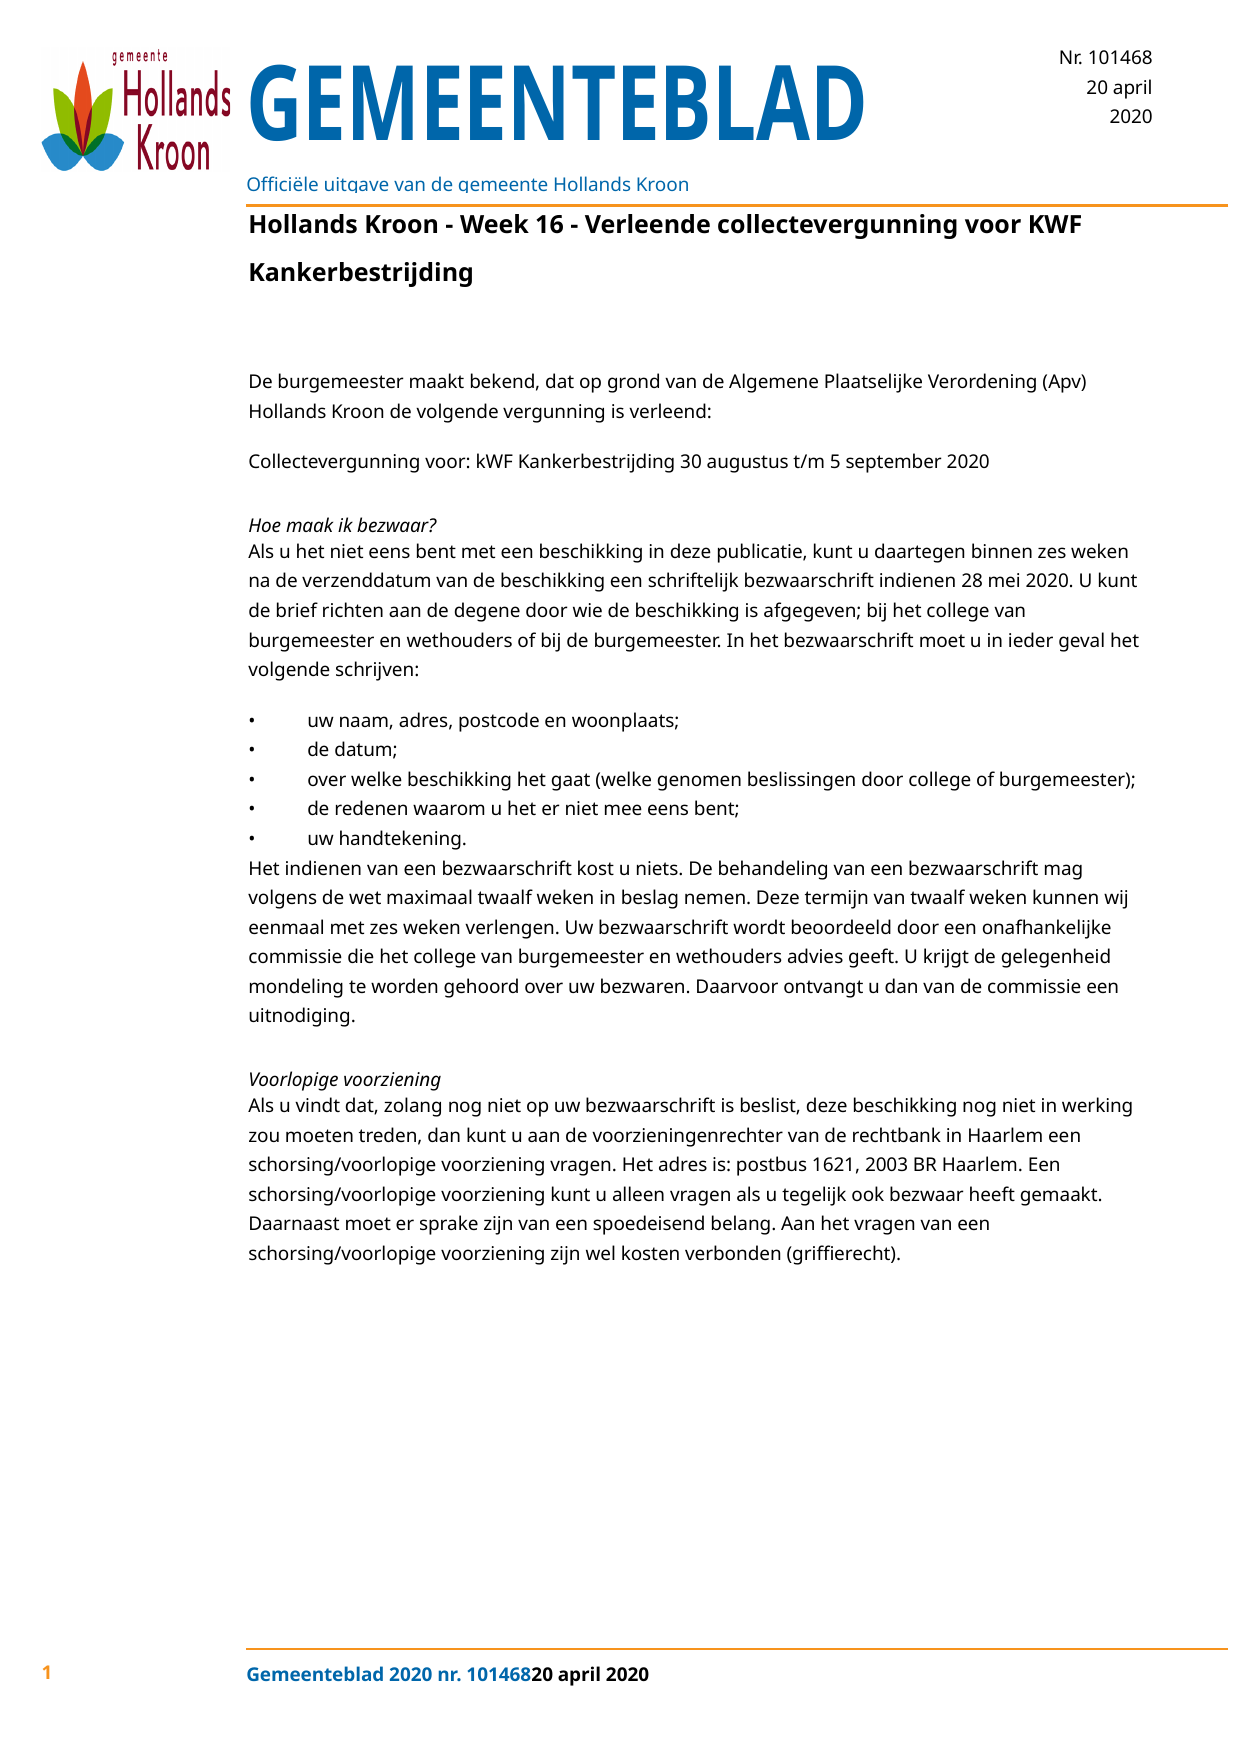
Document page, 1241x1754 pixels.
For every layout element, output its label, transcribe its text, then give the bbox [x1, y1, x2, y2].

list de redenen waarom u het er niet mee eens bent; [248, 796, 1152, 821]
picture [41, 47, 231, 172]
list uw handtekening. [248, 825, 1152, 851]
list de datum; [248, 736, 1152, 762]
text Het indienen van een bezwaarschrift kost u niets. De behandeling van een bezwaarschrift mag volgens de wet maximaal twaalf weken in beslag nemen. Deze termijn van twaalf weken kunnen wij eenmaal met zes weken verlengen. Uw bezwaarschrift wordt beoordeeld door een onafhankelijke commissie die het college van burgemeester en wethouders advies geeft. U krijgt de gelegenheid mondeling te worden gehoord over uw bezwaren. Daarvoor ontvangt u dan van de commissie een uitnodiging. [248, 855, 1152, 1028]
text De burgemeester maakt bekend, dat op grond van de Algemene Plaatselijke Verordening (Apv) Hollands Kroon de volgende vergunning is verleend: [248, 368, 1152, 424]
list uw naam, adres, postcode en woonplaats; [248, 707, 1152, 732]
text Hoe maak ik bezwaar? [248, 512, 1152, 538]
text Hollands Kroon - Week 16 - Verleende collectevergunning voor KWF Kankerbestrijding [248, 207, 1152, 288]
text Voorlopige voorziening [248, 1067, 1152, 1092]
text Als u vindt dat, zolang nog niet op uw bezwaarschrift is beslist, deze beschikking nog niet in werking zou moeten treden, dan kunt u aan de voorzieningenrechter van de rechtbank in Haarlem een schorsing/voorlopige voorziening vragen. Het adres is: postbus 1621, 2003 BR Haarlem. Een schorsing/voorlopige voorziening kunt u alleen vragen als u tegelijk ook bezwaar heeft gemaakt. Daarnaast moet er sprake zijn van een spoedeisend belang. Aan het vragen van een schorsing/voorlopige voorziening zijn wel kosten verbonden (griffierecht). [248, 1092, 1152, 1266]
text Collectevergunning voor: kWF Kankerbestrijding 30 augustus t/m 5 september 2020 [248, 448, 1152, 474]
text Als u het niet eens bent met een beschikking in deze publicatie, kunt u daartegen binnen zes weken na de verzenddatum van de beschikking een schriftelijk bezwaarschrift indienen 28 mei 2020. U kunt de brief richten aan de degene door wie de beschikking is afgegeven; bij het college van burgemeester en wethouders of bij de burgemeester. In het bezwaarschrift moet u in ieder geval het volgende schrijven: [248, 538, 1152, 682]
list over welke beschikking het gaat (welke genomen beslissingen door college of burgemeester); [248, 766, 1152, 792]
